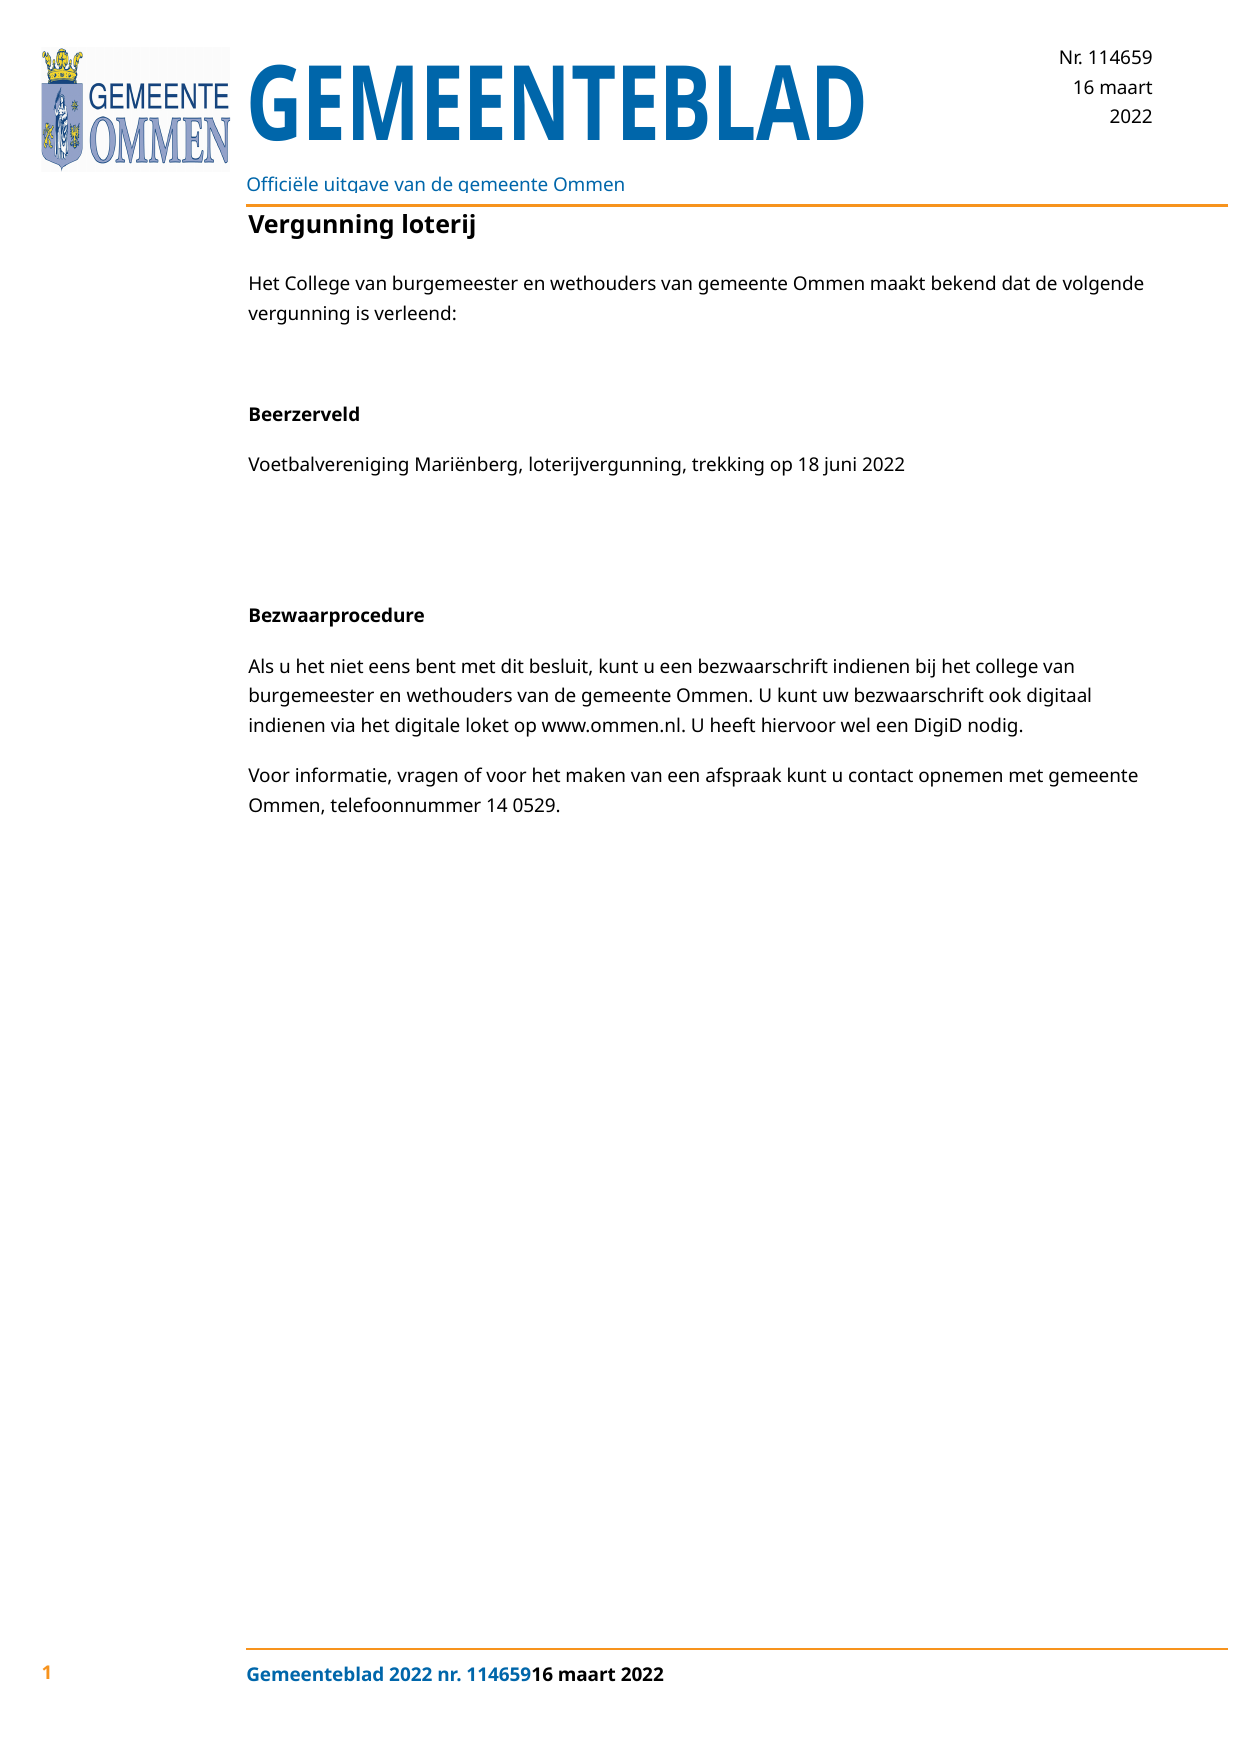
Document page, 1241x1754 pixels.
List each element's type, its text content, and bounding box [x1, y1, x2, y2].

picture [41, 47, 231, 172]
text Als u het niet eens bent met dit besluit, kunt u een bezwaarschrift indienen bij het college van burgemeester en wethouders van de gemeente Ommen. U kunt uw bezwaarschrift ook digitaal indienen via het digitale loket op www.ommen.nl. U heeft hiervoor wel een DigiD nodig. [248, 653, 1152, 738]
text Het College van burgemeester en wethouders van gemeente Ommen maakt bekend dat de volgende vergunning is verleend: [248, 270, 1152, 326]
text Voetbalvereniging Mariënberg, loterijvergunning, trekking op 18 juni 2022 [248, 451, 1152, 477]
text Beerzerveld [248, 401, 1152, 426]
text Vergunning loterij [248, 207, 1152, 241]
text Bezwaarprocedure [248, 602, 1152, 628]
text Voor informatie, vragen of voor het maken van een afspraak kunt u contact opnemen met gemeente Ommen, telefoonnummer 14 0529. [248, 762, 1152, 818]
